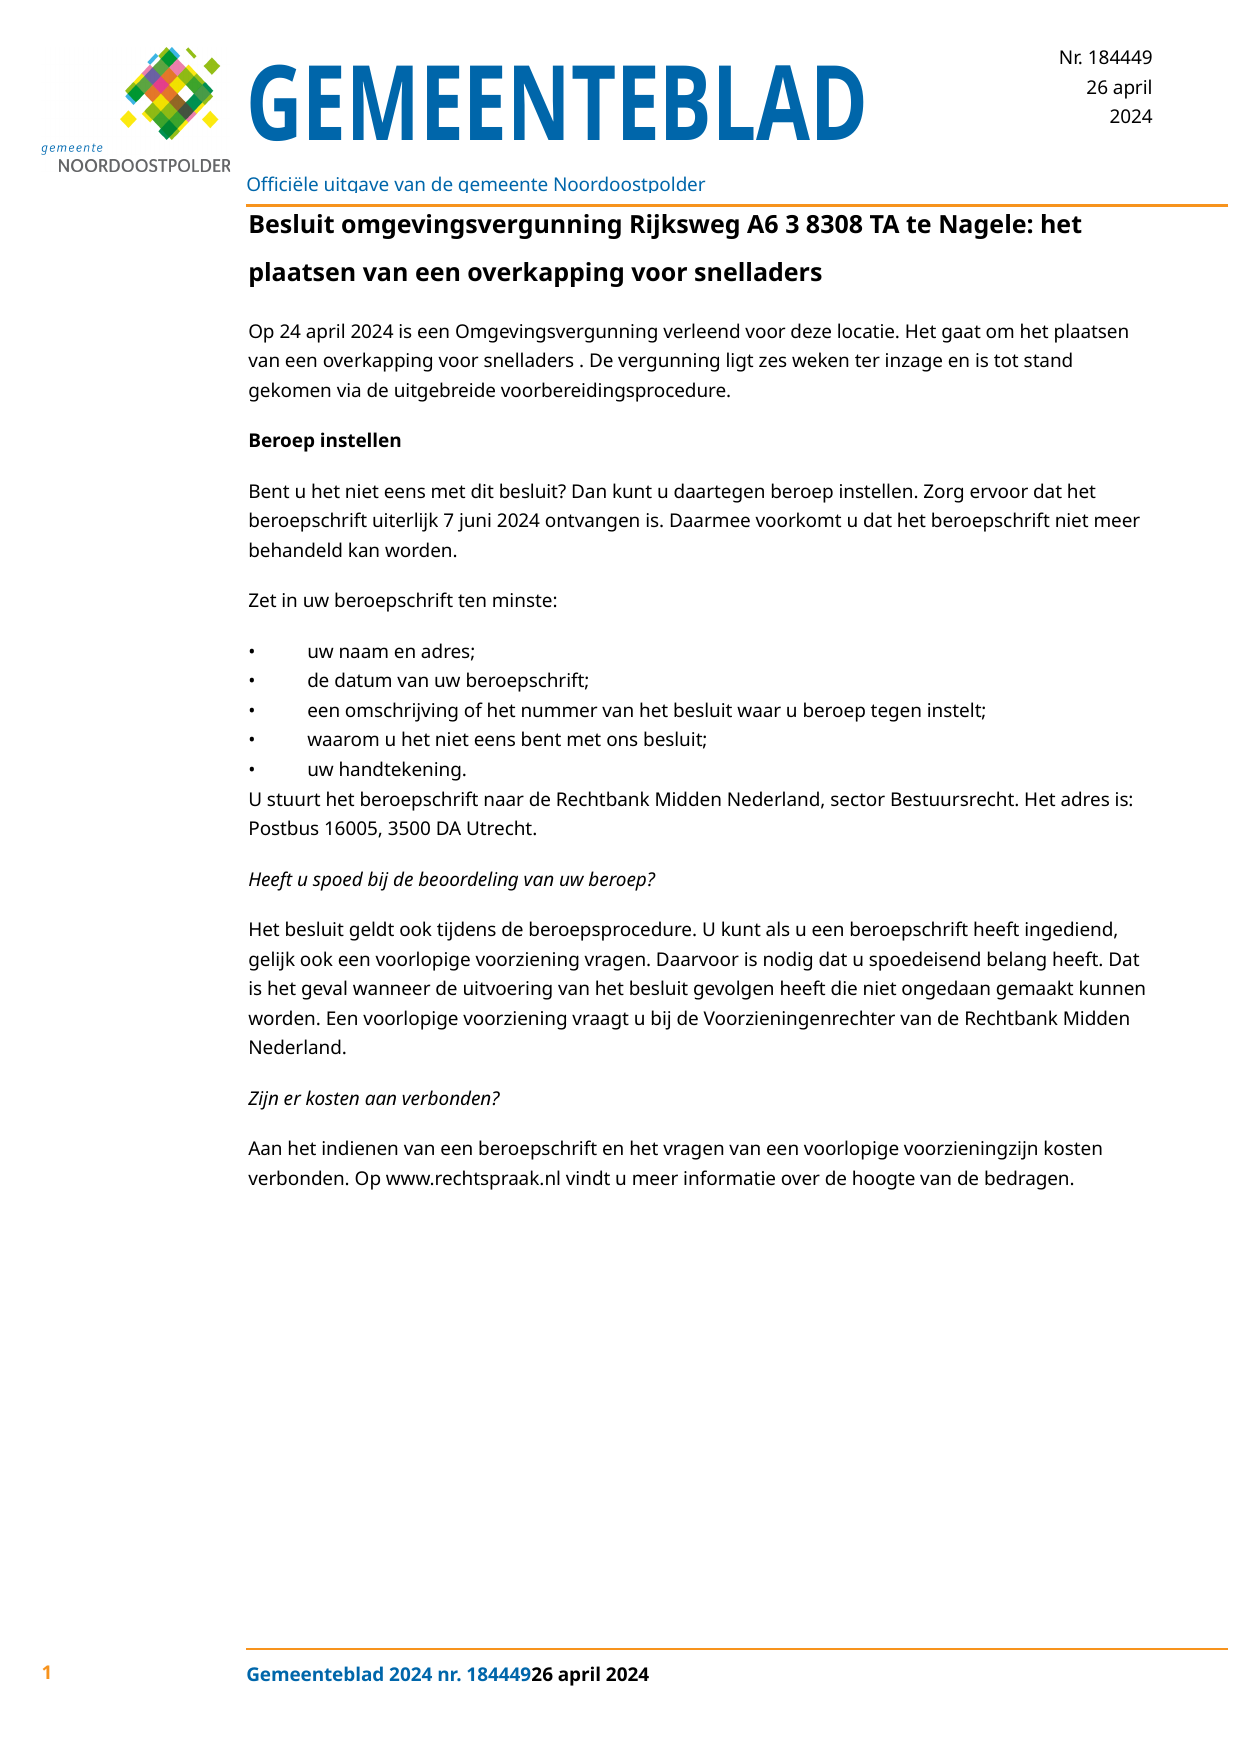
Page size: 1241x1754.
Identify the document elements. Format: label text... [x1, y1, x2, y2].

list waarom u het niet eens bent met ons besluit; [248, 727, 1152, 752]
text Beroep instellen [248, 427, 1152, 453]
text Besluit omgevingsvergunning Rijksweg A6 3 8308 TA te Nagele: het plaatsen van een overkapping voor snelladers [248, 207, 1152, 288]
list de datum van uw beroepschrift; [248, 667, 1152, 693]
text Zijn er kosten aan verbonden? [248, 1085, 1152, 1111]
list uw handtekening. [248, 756, 1152, 782]
text Bent u het niet eens met dit besluit? Dan kunt u daartegen beroep instellen. Zorg ervoor dat het beroepschrift uiterlijk 7 juni 2024 ontvangen is. Daarmee voorkomt u dat het beroepschrift niet meer behandeld kan worden. [248, 478, 1152, 563]
text U stuurt het beroepschrift naar de Rechtbank Midden Nederland, sector Bestuursrecht. Het adres is: Postbus 16005, 3500 DA Utrecht. [248, 786, 1152, 841]
list uw naam en adres; [248, 638, 1152, 664]
text Heeft u spoed bij de beoordeling van uw beroep? [248, 866, 1152, 892]
list een omschrijving of het nummer van het besluit waar u beroep tegen instelt; [248, 697, 1152, 723]
text Zet in uw beroepschrift ten minste: [248, 587, 1152, 613]
text Aan het indienen van een beroepschrift en het vragen van een voorlopige voorzieningzijn kosten verbonden. Op​ www.rechtspraak.nl​ vindt u meer informatie over de hoogte van de bedragen. [248, 1135, 1152, 1191]
text Op 24 april 2024 is een Omgevingsvergunning verleend voor deze locatie. Het gaat om het plaatsen van een overkapping voor snelladers . De vergunning ligt zes weken ter inzage en is tot stand gekomen via de uitgebreide voorbereidingsprocedure. [248, 318, 1152, 403]
picture [41, 47, 231, 172]
text Het besluit geldt ook tijdens de beroepsprocedure. U kunt als u een beroepschrift heeft ingediend, gelijk ook een voorlopige voorziening vragen. Daarvoor is nodig dat u spoedeisend belang heeft. Dat is het geval wanneer de uitvoering van het besluit gevolgen heeft die niet ongedaan gemaakt kunnen worden. Een voorlopige voorziening vraagt u bij de Voorzieningenrechter van de Rechtbank Midden Nederland. [248, 916, 1152, 1060]
